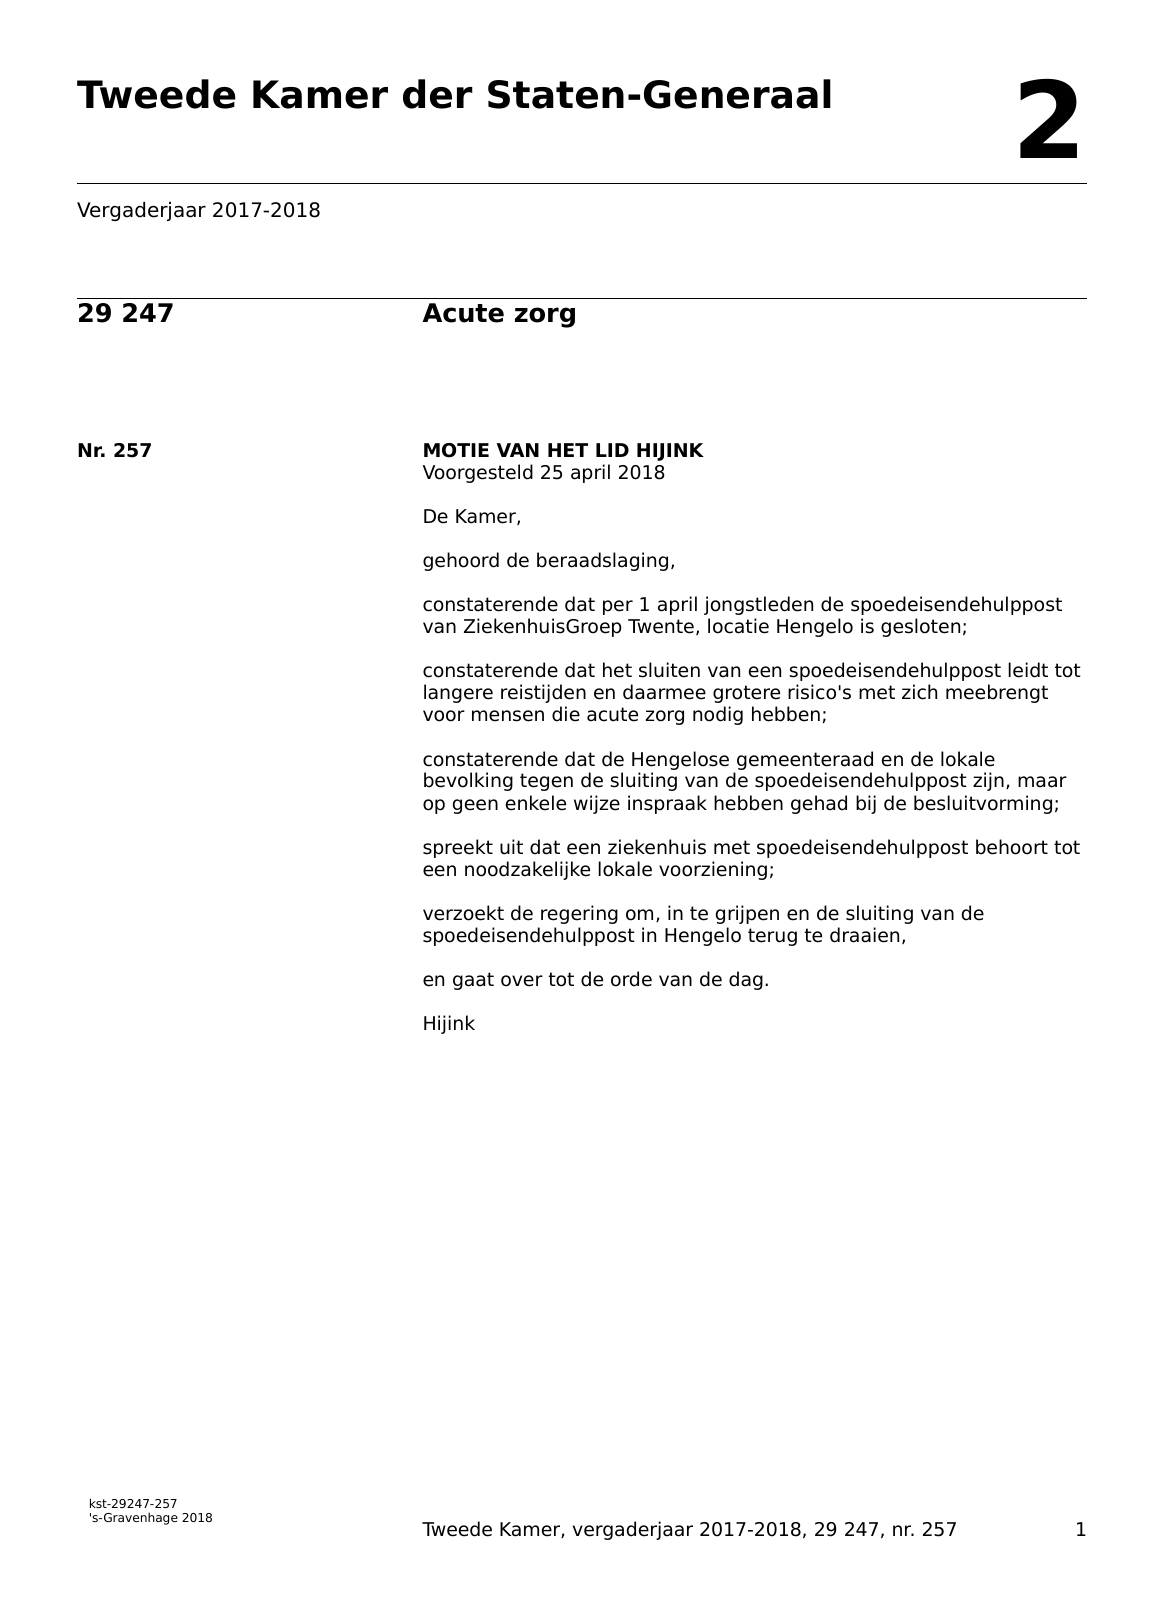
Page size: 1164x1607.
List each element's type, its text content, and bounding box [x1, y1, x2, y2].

table_header 2 [886, 59, 1087, 183]
text gehoord de beraadslaging, [422, 550, 1087, 572]
text Voorgesteld 25 april 2018 [422, 462, 1087, 484]
text De Kamer, [422, 506, 1087, 528]
text constaterende dat het sluiten van een spoedeisendehulppost leidt tot langere reistijden en daarmee grotere risico's met zich meebrengt voor mensen die acute zorg nodig hebben; [422, 660, 1087, 726]
table_cell Vergaderjaar 2017-2018 [77, 184, 1087, 298]
text verzoekt de regering om, in te grijpen en de sluiting van de spoedeisendehulppost in Hengelo terug te draaien, [422, 903, 1087, 947]
text spreekt uit dat een ziekenhuis met spoedeisendehulppost behoort tot een noodzakelijke lokale voorziening; [422, 837, 1087, 881]
text constaterende dat per 1 april jongstleden de spoedeisendehulppost van ZiekenhuisGroep Twente, locatie Hengelo is gesloten; [422, 594, 1087, 638]
subtitle Nr. 257 MOTIE VAN HET LID HIJINK [77, 440, 1087, 462]
subtitle 29 247 Acute zorg [77, 299, 1087, 329]
text constaterende dat de Hengelose gemeenteraad en de lokale bevolking tegen de sluiting van de spoedeisendehulppost zijn, maar op geen enkele wijze inspraak hebben gehad bij de besluitvorming; [422, 748, 1087, 814]
text en gaat over tot de orde van de dag. [422, 969, 1087, 991]
text kst-29247-257 [88, 1497, 323, 1511]
text Hijink [422, 1013, 1087, 1035]
table_header Tweede Kamer der Staten-Generaal [77, 59, 886, 183]
text 's-Gravenhage 2018 [88, 1511, 323, 1525]
